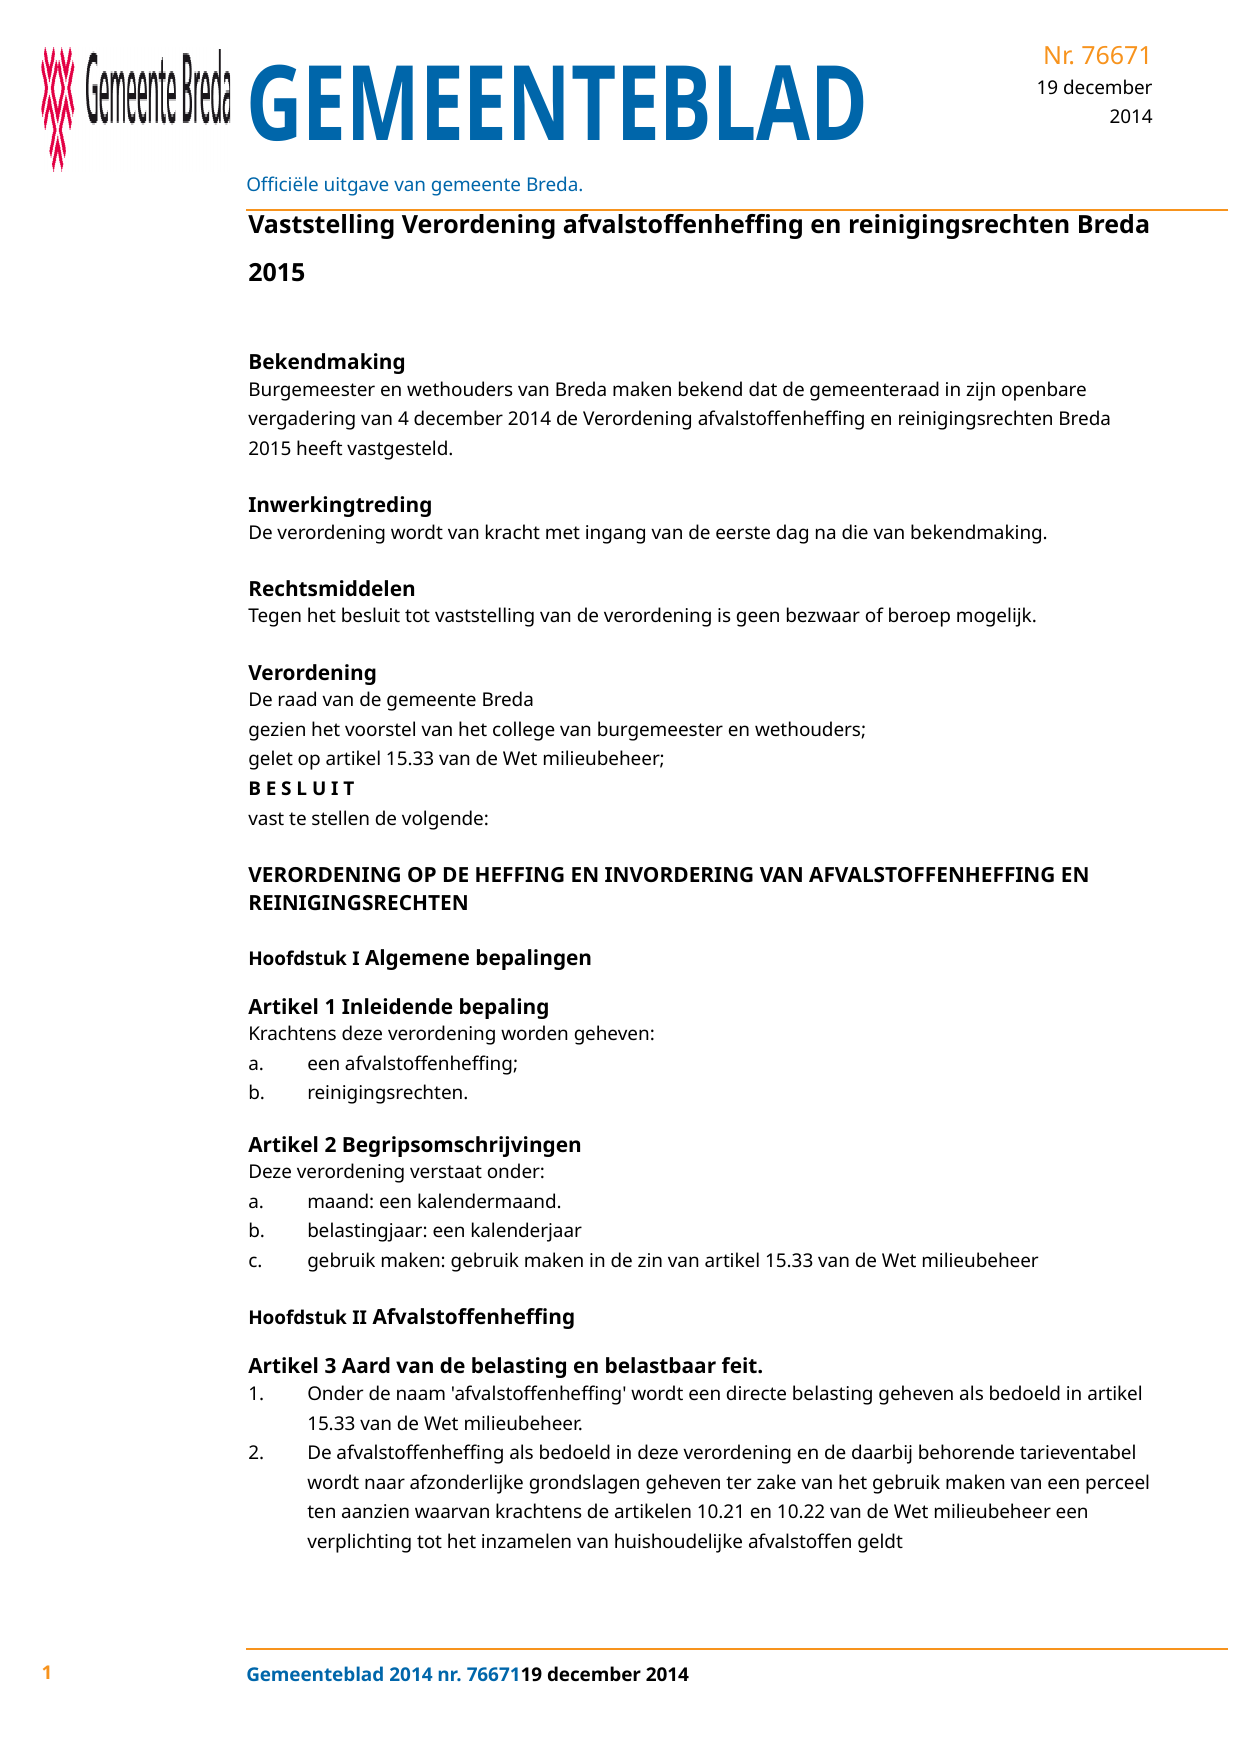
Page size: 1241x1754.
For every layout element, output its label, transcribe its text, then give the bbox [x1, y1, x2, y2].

text B E S L U I T [248, 775, 1152, 801]
text Artikel 1 Inleidende bepaling [248, 992, 1152, 1020]
text Rechtsmiddelen [248, 574, 1152, 603]
text Hoofdstuk II Afvalstoffenheffing [248, 1302, 1152, 1331]
text Krachtens deze verordening worden geheven: [248, 1020, 1152, 1046]
list Onder de naam 'afvalstoffenheffing' wordt een directe belasting geheven als bedoeld in artikel 15.33 van de Wet milieubeheer. [248, 1380, 1152, 1435]
list maand: een kalendermaand. [248, 1188, 1152, 1214]
text Bekendmaking [248, 347, 1152, 376]
text Vaststelling Verordening afvalstoffenheffing en reinigingsrechten Breda 2015 [248, 211, 1152, 288]
text gezien het voorstel van het college van burgemeester en wethouders; [248, 716, 1152, 742]
list gebruik maken: gebruik maken in de zin van artikel 15.33 van de Wet milieubeheer [248, 1247, 1152, 1273]
text De verordening wordt van kracht met ingang van de eerste dag na die van bekendmaking. [248, 519, 1152, 544]
text Hoofdstuk I Algemene bepalingen [248, 943, 1152, 971]
text Tegen het besluit tot vaststelling van de verordening is geen bezwaar of beroep mogelijk. [248, 603, 1152, 628]
list De afvalstoffenheffing als bedoeld in deze verordening en de daarbij behorende tarieventabel wordt naar afzonderlijke grondslagen geheven ter zake van het gebruik maken van een perceel ten aanzien waarvan krachtens de artikelen 10.21 en 10.22 van de Wet milieubeheer een verplichting tot het inzamelen van huishoudelijke afvalstoffen geldt [248, 1439, 1152, 1554]
text Burgemeester en wethouders van Breda maken bekend dat de gemeenteraad in zijn openbare vergadering van 4 december 2014 de Verordening afvalstoffenheffing en reinigingsrechten Breda 2015 heeft vastgesteld. [248, 376, 1152, 461]
text vast te stellen de volgende: [248, 805, 1152, 830]
text gelet op artikel 15.33 van de Wet milieubeheer; [248, 746, 1152, 771]
list een afvalstoffenheffing; [248, 1050, 1152, 1076]
list belastingjaar: een kalenderjaar [248, 1217, 1152, 1243]
picture [41, 47, 231, 172]
text Artikel 2 Begripsomschrijvingen [248, 1130, 1152, 1158]
text Artikel 3 Aard van de belasting en belastbaar feit. [248, 1352, 1152, 1380]
text Deze verordening verstaat onder: [248, 1158, 1152, 1184]
text VERORDENING OP DE HEFFING EN INVORDERING VAN AFVALSTOFFENHEFFING EN REINIGINGSRECHTEN [248, 860, 1152, 917]
text De raad van de gemeente Breda [248, 686, 1152, 712]
text Inwerkingtreding [248, 490, 1152, 519]
text Verordening [248, 658, 1152, 686]
list reinigingsrechten. [248, 1079, 1152, 1105]
